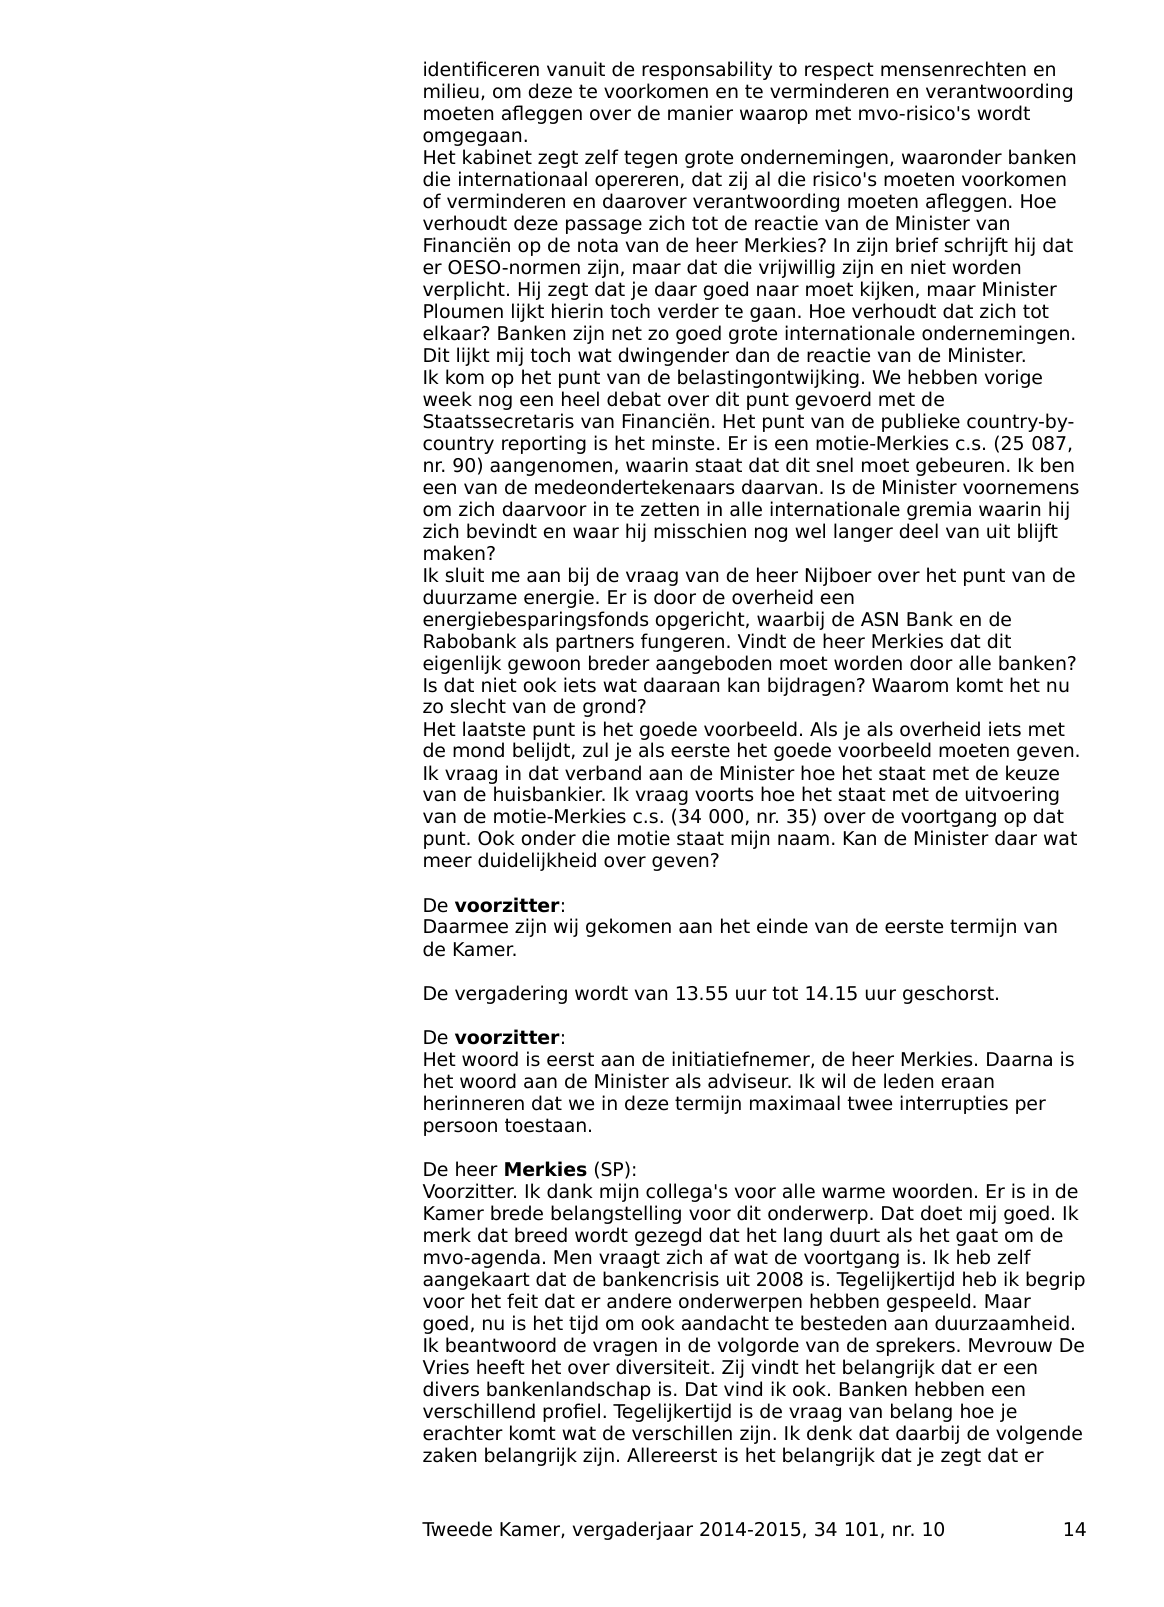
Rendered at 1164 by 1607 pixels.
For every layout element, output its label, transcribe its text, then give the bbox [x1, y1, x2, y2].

text De heer Merkies (SP): [422, 1159, 1087, 1181]
text De voorzitter: [422, 894, 1087, 916]
text Voorzitter. Ik dank mijn collega's voor alle warme woorden. Er is in de Kamer brede belangstelling voor dit onderwerp. Dat doet mij goed. Ik merk dat breed wordt gezegd dat het lang duurt als het gaat om de mvo-agenda. Men vraagt zich af wat de voortgang is. Ik heb zelf aangekaart dat de bankencrisis uit 2008 is. Tegelijkertijd heb ik begrip voor het feit dat er andere onderwerpen hebben gespeeld. Maar goed, nu is het tijd om ook aandacht te besteden aan duurzaamheid. [422, 1181, 1087, 1335]
text identificeren vanuit de responsability to respect mensenrechten en milieu, om deze te voorkomen en te verminderen en verantwoording moeten afleggen over de manier waarop met mvo-risico's wordt omgegaan. [422, 59, 1087, 147]
text Ik beantwoord de vragen in de volgorde van de sprekers. Mevrouw De Vries heeft het over diversiteit. Zij vindt het belangrijk dat er een divers bankenlandschap is. Dat vind ik ook. Banken hebben een verschillend profiel. Tegelijkertijd is de vraag van belang hoe je erachter komt wat de verschillen zijn. Ik denk dat daarbij de volgende zaken belangrijk zijn. Allereerst is het belangrijk dat je zegt dat er [422, 1335, 1087, 1467]
text Daarmee zijn wij gekomen aan het einde van de eerste termijn van de Kamer. [422, 916, 1087, 960]
text Het kabinet zegt zelf tegen grote ondernemingen, waaronder banken die internationaal opereren, dat zij al die risico's moeten voorkomen of verminderen en daarover verantwoording moeten afleggen. Hoe verhoudt deze passage zich tot de reactie van de Minister van Financiën op de nota van de heer Merkies? In zijn brief schrijft hij dat er OESO-normen zijn, maar dat die vrijwillig zijn en niet worden verplicht. Hij zegt dat je daar goed naar moet kijken, maar Minister Ploumen lijkt hierin toch verder te gaan. Hoe verhoudt dat zich tot elkaar? Banken zijn net zo goed grote internationale ondernemingen. Dit lijkt mij toch wat dwingender dan de reactie van de Minister. [422, 147, 1087, 367]
text De voorzitter: [422, 1027, 1087, 1049]
text De vergadering wordt van 13.55 uur tot 14.15 uur geschorst. [422, 983, 1087, 1004]
text Ik sluit me aan bij de vraag van de heer Nijboer over het punt van de duurzame energie. Er is door de overheid een energiebesparingsfonds opgericht, waarbij de ASN Bank en de Rabobank als partners fungeren. Vindt de heer Merkies dat dit eigenlijk gewoon breder aangeboden moet worden door alle banken? Is dat niet ook iets wat daaraan kan bijdragen? Waarom komt het nu zo slecht van de grond? [422, 564, 1087, 718]
text Het laatste punt is het goede voorbeeld. Als je als overheid iets met de mond belijdt, zul je als eerste het goede voorbeeld moeten geven. Ik vraag in dat verband aan de Minister hoe het staat met de keuze van de huisbankier. Ik vraag voorts hoe het staat met de uitvoering van de motie-Merkies c.s. (34 000, nr. 35) over de voortgang op dat punt. Ook onder die motie staat mijn naam. Kan de Minister daar wat meer duidelijkheid over geven? [422, 718, 1087, 872]
text Ik kom op het punt van de belastingontwijking. We hebben vorige week nog een heel debat over dit punt gevoerd met de Staatssecretaris van Financiën. Het punt van de publieke country-by-country reporting is het minste. Er is een motie-Merkies c.s. (25 087, nr. 90) aangenomen, waarin staat dat dit snel moet gebeuren. Ik ben een van de medeondertekenaars daarvan. Is de Minister voornemens om zich daarvoor in te zetten in alle internationale gremia waarin hij zich bevindt en waar hij misschien nog wel langer deel van uit blijft maken? [422, 367, 1087, 564]
text Het woord is eerst aan de initiatiefnemer, de heer Merkies. Daarna is het woord aan de Minister als adviseur. Ik wil de leden eraan herinneren dat we in deze termijn maximaal twee interrupties per persoon toestaan. [422, 1049, 1087, 1137]
